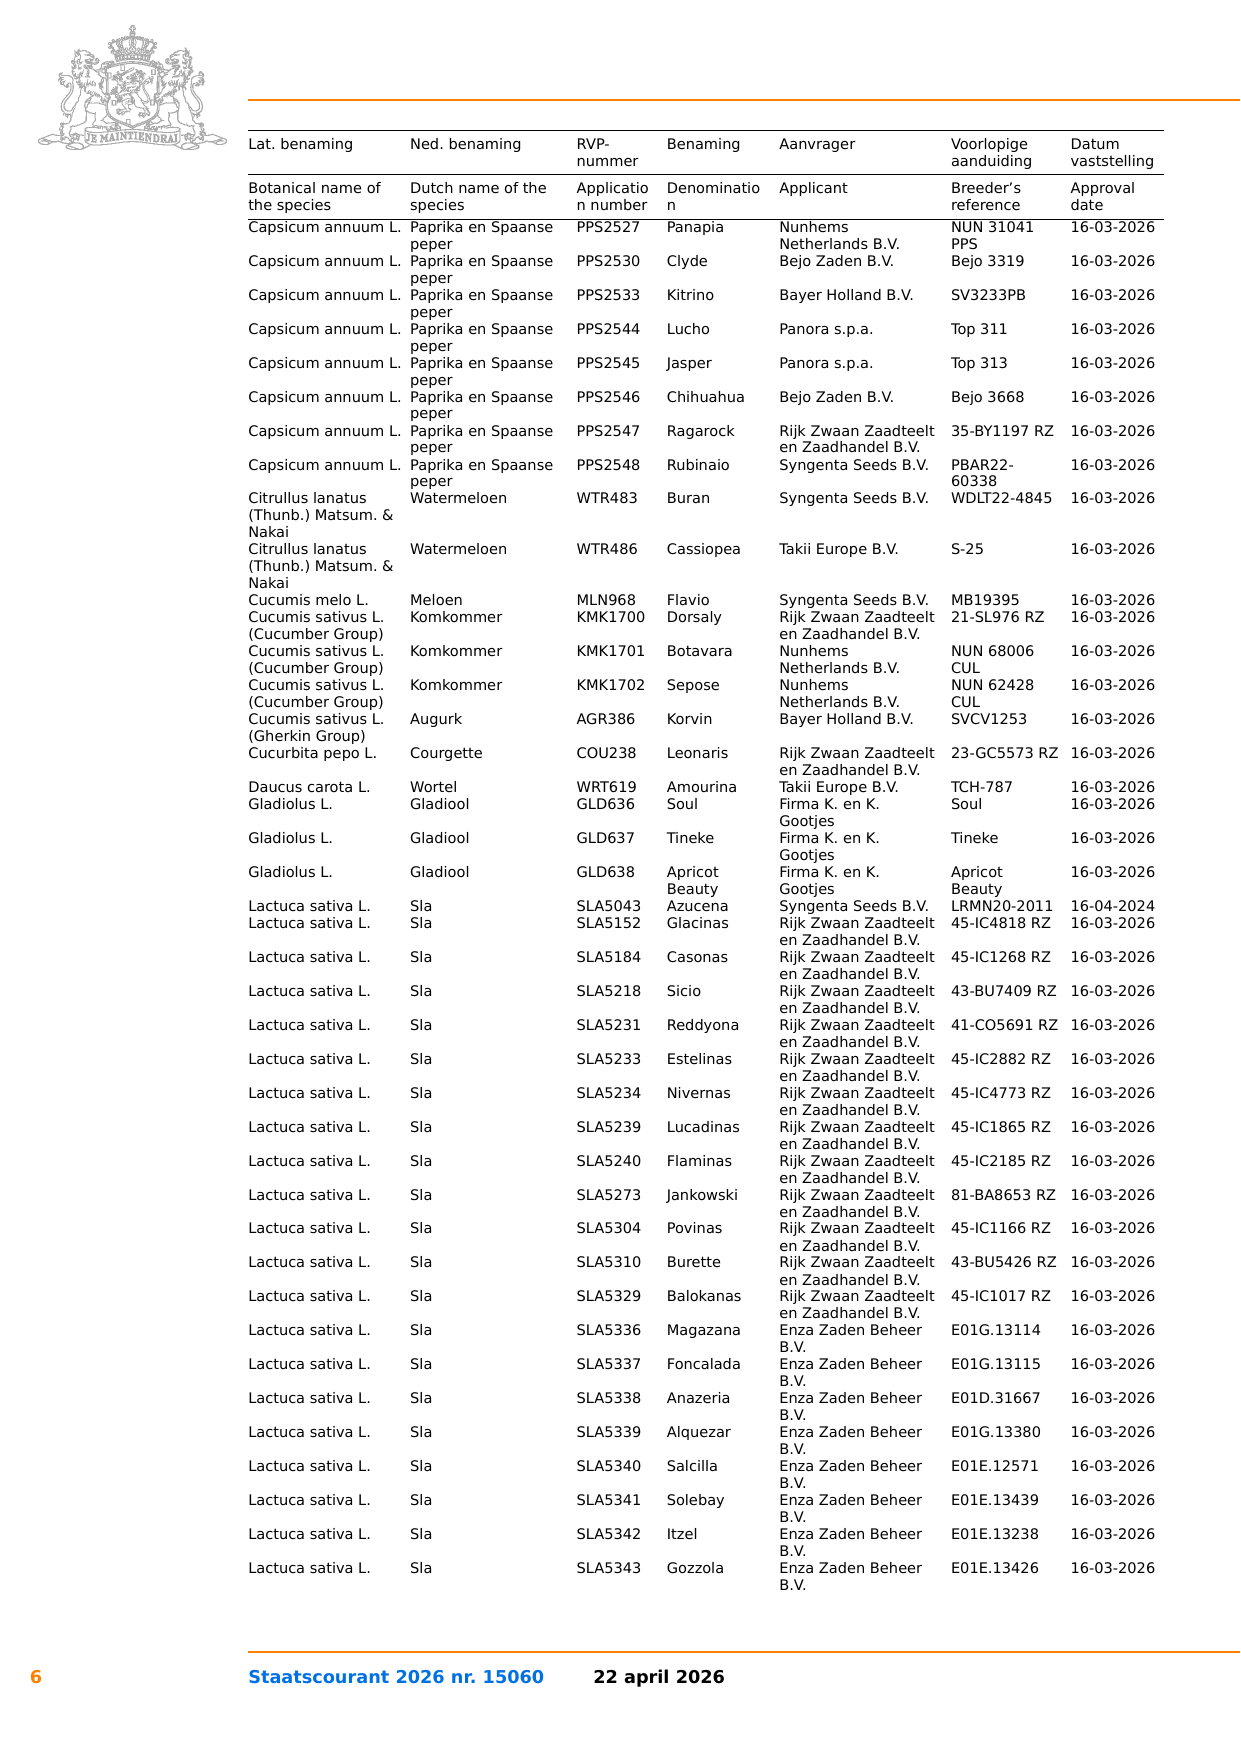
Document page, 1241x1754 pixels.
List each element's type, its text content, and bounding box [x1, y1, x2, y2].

table_cell Bejo 3668 [945, 389, 1064, 422]
table_cell Paprika en Spaanse peper [404, 456, 570, 490]
table_cell Applicant [773, 175, 945, 219]
table_cell E01E.13439 [945, 1492, 1064, 1526]
table_cell Sla [404, 983, 570, 1017]
table_cell 45-IC1166 RZ [945, 1220, 1064, 1254]
table_cell 16-03-2026 [1065, 949, 1163, 983]
table_header Voorlopige aanduiding [945, 131, 1064, 174]
table_cell SLA5339 [570, 1424, 661, 1458]
table_cell Panora s.p.a. [773, 355, 945, 388]
table_cell Meloen [404, 592, 570, 609]
table_cell 16-03-2026 [1065, 1492, 1163, 1526]
table_cell Botanical name of the species [248, 175, 404, 219]
table_cell Lactuca sativa L. [248, 983, 404, 1017]
table_cell Lactuca sativa L. [248, 1424, 404, 1458]
table_cell Enza Zaden Beheer B.V. [773, 1526, 945, 1560]
table_cell 16-03-2026 [1065, 1322, 1163, 1356]
table_cell Rijk Zwaan Zaadteelt en Zaadhandel B.V. [773, 915, 945, 949]
table_cell Takii Europe B.V. [773, 779, 945, 796]
table_cell SV3233PB [945, 287, 1064, 321]
table_cell Takii Europe B.V. [773, 541, 945, 592]
table_cell SLA5336 [570, 1322, 661, 1356]
table_cell Bejo Zaden B.V. [773, 389, 945, 422]
table_cell Amourina [661, 779, 773, 796]
table_cell Capsicum annuum L. [248, 423, 404, 456]
table_cell E01D.31667 [945, 1390, 1064, 1424]
table_cell Paprika en Spaanse peper [404, 355, 570, 388]
table_cell 16-03-2026 [1065, 220, 1163, 253]
table_cell Sla [404, 1424, 570, 1458]
table_cell PBAR22-60338 [945, 456, 1064, 490]
table_cell Courgette [404, 745, 570, 779]
table_cell 45-IC1865 RZ [945, 1119, 1064, 1152]
table_cell Rijk Zwaan Zaadteelt en Zaadhandel B.V. [773, 1051, 945, 1084]
table_cell Tineke [661, 830, 773, 864]
table_cell Firma K. en K. Gootjes [773, 796, 945, 830]
table_cell Gozzola [661, 1560, 773, 1594]
table_cell 43-BU5426 RZ [945, 1254, 1064, 1288]
table_cell NUN 31041 PPS [945, 220, 1064, 253]
table_cell Sla [404, 1526, 570, 1560]
table_cell MLN968 [570, 592, 661, 609]
table_cell Lactuca sativa L. [248, 915, 404, 949]
table_cell SLA5234 [570, 1085, 661, 1118]
table_cell Sla [404, 1186, 570, 1220]
table_cell Nunhems Netherlands B.V. [773, 643, 945, 677]
table_cell SLA5273 [570, 1186, 661, 1220]
table_cell Magazana [661, 1322, 773, 1356]
table_cell PPS2548 [570, 456, 661, 490]
table_cell Lactuca sativa L. [248, 1356, 404, 1390]
table_cell Gladiool [404, 864, 570, 898]
table_cell Rijk Zwaan Zaadteelt en Zaadhandel B.V. [773, 1254, 945, 1288]
table_cell E01E.12571 [945, 1458, 1064, 1492]
table_cell Komkommer [404, 609, 570, 643]
table_cell Cucumis sativus L. (Cucumber Group) [248, 643, 404, 677]
table_cell SLA5231 [570, 1017, 661, 1051]
table_cell Apricot Beauty [945, 864, 1064, 898]
table_cell Capsicum annuum L. [248, 253, 404, 287]
table_cell 16-03-2026 [1065, 1186, 1163, 1220]
table_cell Cucumis sativus L. (Cucumber Group) [248, 677, 404, 711]
table_cell Lactuca sativa L. [248, 1458, 404, 1492]
table_cell Enza Zaden Beheer B.V. [773, 1492, 945, 1526]
table_cell Buran [661, 490, 773, 541]
table_cell Paprika en Spaanse peper [404, 423, 570, 456]
table_cell WTR486 [570, 541, 661, 592]
table_cell 23-GC5573 RZ [945, 745, 1064, 779]
table_cell Paprika en Spaanse peper [404, 220, 570, 253]
table_cell Lactuca sativa L. [248, 1051, 404, 1084]
table_cell Itzel [661, 1526, 773, 1560]
table_cell 16-03-2026 [1065, 830, 1163, 864]
table_cell LRMN20-2011 [945, 898, 1064, 915]
table_cell Watermeloen [404, 541, 570, 592]
table_cell Ragarock [661, 423, 773, 456]
table_cell 16-03-2026 [1065, 643, 1163, 677]
table_cell PPS2545 [570, 355, 661, 388]
table_cell 45-IC1017 RZ [945, 1288, 1064, 1322]
table_cell 16-03-2026 [1065, 355, 1163, 388]
table_cell 16-03-2026 [1065, 287, 1163, 321]
table_cell Rijk Zwaan Zaadteelt en Zaadhandel B.V. [773, 745, 945, 779]
table_cell Lactuca sativa L. [248, 898, 404, 915]
table_cell Sla [404, 915, 570, 949]
table_cell Top 313 [945, 355, 1064, 388]
table_cell E01G.13380 [945, 1424, 1064, 1458]
table_header Datum vaststelling [1065, 131, 1163, 174]
table_cell Flavio [661, 592, 773, 609]
table_cell Rijk Zwaan Zaadteelt en Zaadhandel B.V. [773, 1085, 945, 1118]
table_cell 16-03-2026 [1065, 983, 1163, 1017]
table_cell Enza Zaden Beheer B.V. [773, 1322, 945, 1356]
table_cell PPS2527 [570, 220, 661, 253]
table_cell KMK1701 [570, 643, 661, 677]
table_cell Sla [404, 1356, 570, 1390]
table_cell Watermeloen [404, 490, 570, 541]
table_cell 16-03-2026 [1065, 677, 1163, 711]
table_cell PPS2533 [570, 287, 661, 321]
table_cell 45-IC4818 RZ [945, 915, 1064, 949]
table_cell Sla [404, 1085, 570, 1118]
table_cell Soul [661, 796, 773, 830]
table_cell 16-03-2026 [1065, 745, 1163, 779]
table_cell Sla [404, 1492, 570, 1526]
table_cell Gladiool [404, 796, 570, 830]
table_cell Lucadinas [661, 1119, 773, 1152]
table_cell Dutch name of the species [404, 175, 570, 219]
table_cell Chihuahua [661, 389, 773, 422]
table_cell Panapia [661, 220, 773, 253]
table_cell Capsicum annuum L. [248, 321, 404, 354]
table_cell 45-IC2882 RZ [945, 1051, 1064, 1084]
table_cell Lactuca sativa L. [248, 1288, 404, 1322]
table_cell Bayer Holland B.V. [773, 711, 945, 745]
table_cell Azucena [661, 898, 773, 915]
table_cell Lactuca sativa L. [248, 1085, 404, 1118]
table_cell 16-03-2026 [1065, 779, 1163, 796]
table_cell 16-03-2026 [1065, 1220, 1163, 1254]
table_cell Syngenta Seeds B.V. [773, 456, 945, 490]
table_cell E01E.13238 [945, 1526, 1064, 1560]
table_cell 16-03-2026 [1065, 1119, 1163, 1152]
table_cell AGR386 [570, 711, 661, 745]
table_cell Nivernas [661, 1085, 773, 1118]
table_cell Paprika en Spaanse peper [404, 287, 570, 321]
table_cell Rijk Zwaan Zaadteelt en Zaadhandel B.V. [773, 983, 945, 1017]
table_cell Korvin [661, 711, 773, 745]
table_cell Sla [404, 949, 570, 983]
table_cell Lactuca sativa L. [248, 1390, 404, 1424]
table_cell 16-04-2024 [1065, 898, 1163, 915]
table_cell 41-CO5691 RZ [945, 1017, 1064, 1051]
table_cell Komkommer [404, 677, 570, 711]
table_cell Lactuca sativa L. [248, 1153, 404, 1186]
table_header Lat. benaming [248, 131, 404, 174]
table_cell SLA5341 [570, 1492, 661, 1526]
table_cell SLA5152 [570, 915, 661, 949]
table_cell Lactuca sativa L. [248, 1017, 404, 1051]
table_cell Flaminas [661, 1153, 773, 1186]
table_cell Top 311 [945, 321, 1064, 354]
table_cell 16-03-2026 [1065, 1288, 1163, 1322]
table_cell Firma K. en K. Gootjes [773, 864, 945, 898]
table_cell Cucumis sativus L. (Gherkin Group) [248, 711, 404, 745]
table_cell Sla [404, 1051, 570, 1084]
table_cell Lactuca sativa L. [248, 1560, 404, 1594]
table_cell Bejo Zaden B.V. [773, 253, 945, 287]
table_cell SLA5240 [570, 1153, 661, 1186]
table_cell E01G.13115 [945, 1356, 1064, 1390]
table_cell Panora s.p.a. [773, 321, 945, 354]
table_cell WRT619 [570, 779, 661, 796]
table_cell 16-03-2026 [1065, 1424, 1163, 1458]
table_cell PPS2544 [570, 321, 661, 354]
table_cell Sicio [661, 983, 773, 1017]
table_cell Sla [404, 1254, 570, 1288]
picture [38, 25, 227, 150]
table_cell 16-03-2026 [1065, 1390, 1163, 1424]
table_cell SLA5304 [570, 1220, 661, 1254]
table_cell Denomination [661, 175, 773, 219]
table_cell Syngenta Seeds B.V. [773, 898, 945, 915]
table_cell Clyde [661, 253, 773, 287]
table_cell Gladiolus L. [248, 864, 404, 898]
table_cell Enza Zaden Beheer B.V. [773, 1356, 945, 1390]
table_cell Lactuca sativa L. [248, 1254, 404, 1288]
table_cell S-25 [945, 541, 1064, 592]
table_cell E01G.13114 [945, 1322, 1064, 1356]
table_cell Jasper [661, 355, 773, 388]
table_cell Sla [404, 1458, 570, 1492]
table_cell 16-03-2026 [1065, 1153, 1163, 1186]
table_cell 16-03-2026 [1065, 711, 1163, 745]
table_cell Capsicum annuum L. [248, 220, 404, 253]
table_cell Capsicum annuum L. [248, 287, 404, 321]
table_cell 16-03-2026 [1065, 253, 1163, 287]
table_header Aanvrager [773, 131, 945, 174]
table_cell Nunhems Netherlands B.V. [773, 677, 945, 711]
table_cell SLA5043 [570, 898, 661, 915]
table_cell SLA5343 [570, 1560, 661, 1594]
table_cell SLA5218 [570, 983, 661, 1017]
table_cell Rijk Zwaan Zaadteelt en Zaadhandel B.V. [773, 1119, 945, 1152]
table_cell Citrullus lanatus (Thunb.) Matsum. & Nakai [248, 541, 404, 592]
table_cell SVCV1253 [945, 711, 1064, 745]
table_cell Paprika en Spaanse peper [404, 389, 570, 422]
table_cell Lactuca sativa L. [248, 949, 404, 983]
table_cell Reddyona [661, 1017, 773, 1051]
table_cell Sla [404, 1119, 570, 1152]
table_cell Jankowski [661, 1186, 773, 1220]
table_cell Augurk [404, 711, 570, 745]
table_cell GLD637 [570, 830, 661, 864]
table_cell Burette [661, 1254, 773, 1288]
table_cell PPS2547 [570, 423, 661, 456]
table_cell Soul [945, 796, 1064, 830]
table_cell 81-BA8653 RZ [945, 1186, 1064, 1220]
table_header Benaming [661, 131, 773, 174]
table_cell Sla [404, 1220, 570, 1254]
table_cell 16-03-2026 [1065, 1526, 1163, 1560]
table_cell 16-03-2026 [1065, 1356, 1163, 1390]
table_cell Approval date [1065, 175, 1163, 219]
table_cell NUN 68006 CUL [945, 643, 1064, 677]
table_cell Rubinaio [661, 456, 773, 490]
table_cell Estelinas [661, 1051, 773, 1084]
table_cell Enza Zaden Beheer B.V. [773, 1458, 945, 1492]
table_cell Sla [404, 1322, 570, 1356]
table_cell 16-03-2026 [1065, 1458, 1163, 1492]
table_cell SLA5239 [570, 1119, 661, 1152]
table_cell Firma K. en K. Gootjes [773, 830, 945, 864]
table_cell SLA5233 [570, 1051, 661, 1084]
table_cell Dorsaly [661, 609, 773, 643]
table_cell 16-03-2026 [1065, 609, 1163, 643]
table_cell Paprika en Spaanse peper [404, 253, 570, 287]
table_cell Sepose [661, 677, 773, 711]
table_cell Lactuca sativa L. [248, 1322, 404, 1356]
table_cell Sla [404, 898, 570, 915]
table_cell SLA5184 [570, 949, 661, 983]
table_cell Paprika en Spaanse peper [404, 321, 570, 354]
table_cell MB19395 [945, 592, 1064, 609]
table_cell Syngenta Seeds B.V. [773, 592, 945, 609]
table_cell Enza Zaden Beheer B.V. [773, 1560, 945, 1594]
table_cell NUN 62428 CUL [945, 677, 1064, 711]
table_cell Cucurbita pepo L. [248, 745, 404, 779]
table_cell Cassiopea [661, 541, 773, 592]
table_cell Lactuca sativa L. [248, 1526, 404, 1560]
table_cell 43-BU7409 RZ [945, 983, 1064, 1017]
table_cell Alquezar [661, 1424, 773, 1458]
table_cell SLA5329 [570, 1288, 661, 1322]
table_cell SLA5310 [570, 1254, 661, 1288]
table_cell Capsicum annuum L. [248, 389, 404, 422]
table_cell 16-03-2026 [1065, 1051, 1163, 1084]
table_cell 16-03-2026 [1065, 541, 1163, 592]
table_cell Sla [404, 1560, 570, 1594]
table_cell Rijk Zwaan Zaadteelt en Zaadhandel B.V. [773, 1220, 945, 1254]
table_cell 16-03-2026 [1065, 389, 1163, 422]
table_cell TCH-787 [945, 779, 1064, 796]
table_cell 45-IC1268 RZ [945, 949, 1064, 983]
table_cell Kitrino [661, 287, 773, 321]
table_cell 45-IC4773 RZ [945, 1085, 1064, 1118]
table_cell Syngenta Seeds B.V. [773, 490, 945, 541]
table_cell Sla [404, 1017, 570, 1051]
table_cell E01E.13426 [945, 1560, 1064, 1594]
table_cell Tineke [945, 830, 1064, 864]
table_cell 16-03-2026 [1065, 592, 1163, 609]
table_cell Lucho [661, 321, 773, 354]
table_cell 21-SL976 RZ [945, 609, 1064, 643]
table_cell Povinas [661, 1220, 773, 1254]
table_cell 16-03-2026 [1065, 796, 1163, 830]
table_cell Bejo 3319 [945, 253, 1064, 287]
table_cell Botavara [661, 643, 773, 677]
table_cell GLD638 [570, 864, 661, 898]
table_cell Lactuca sativa L. [248, 1492, 404, 1526]
table_cell SLA5340 [570, 1458, 661, 1492]
table_cell 16-03-2026 [1065, 490, 1163, 541]
table_cell Rijk Zwaan Zaadteelt en Zaadhandel B.V. [773, 609, 945, 643]
table_cell WTR483 [570, 490, 661, 541]
table_cell Glacinas [661, 915, 773, 949]
table_cell 16-03-2026 [1065, 1254, 1163, 1288]
table_cell Nunhems Netherlands B.V. [773, 220, 945, 253]
table_cell Wortel [404, 779, 570, 796]
table_cell Lactuca sativa L. [248, 1186, 404, 1220]
table_cell WDLT22-4845 [945, 490, 1064, 541]
table_cell Salcilla [661, 1458, 773, 1492]
table_cell Rijk Zwaan Zaadteelt en Zaadhandel B.V. [773, 1186, 945, 1220]
table_cell Cucumis sativus L. (Cucumber Group) [248, 609, 404, 643]
table_cell Capsicum annuum L. [248, 456, 404, 490]
table_cell Apricot Beauty [661, 864, 773, 898]
table_cell Rijk Zwaan Zaadteelt en Zaadhandel B.V. [773, 423, 945, 456]
table_cell Capsicum annuum L. [248, 355, 404, 388]
table_cell Anazeria [661, 1390, 773, 1424]
table_cell Sla [404, 1288, 570, 1322]
table_cell 16-03-2026 [1065, 915, 1163, 949]
table_cell 16-03-2026 [1065, 321, 1163, 354]
table_cell PPS2530 [570, 253, 661, 287]
table_cell 16-03-2026 [1065, 1017, 1163, 1051]
table_cell SLA5338 [570, 1390, 661, 1424]
table_cell PPS2546 [570, 389, 661, 422]
table_cell Cucumis melo L. [248, 592, 404, 609]
table_cell Lactuca sativa L. [248, 1119, 404, 1152]
table_cell 16-03-2026 [1065, 1560, 1163, 1594]
table_cell Gladiolus L. [248, 796, 404, 830]
table_cell 45-IC2185 RZ [945, 1153, 1064, 1186]
table_cell Rijk Zwaan Zaadteelt en Zaadhandel B.V. [773, 949, 945, 983]
table_cell Rijk Zwaan Zaadteelt en Zaadhandel B.V. [773, 1153, 945, 1186]
table_cell KMK1702 [570, 677, 661, 711]
table_cell Rijk Zwaan Zaadteelt en Zaadhandel B.V. [773, 1288, 945, 1322]
table_cell Lactuca sativa L. [248, 1220, 404, 1254]
table_cell 16-03-2026 [1065, 456, 1163, 490]
table_cell KMK1700 [570, 609, 661, 643]
table_cell Breeder’s reference [945, 175, 1064, 219]
table_cell Gladiool [404, 830, 570, 864]
table_cell Foncalada [661, 1356, 773, 1390]
table_cell Leonaris [661, 745, 773, 779]
table_cell COU238 [570, 745, 661, 779]
table_cell Citrullus lanatus (Thunb.) Matsum. & Nakai [248, 490, 404, 541]
table_cell Bayer Holland B.V. [773, 287, 945, 321]
table_cell Sla [404, 1390, 570, 1424]
table_cell 16-03-2026 [1065, 1085, 1163, 1118]
table_cell SLA5342 [570, 1526, 661, 1560]
table_cell 16-03-2026 [1065, 864, 1163, 898]
table_header Ned. benaming [404, 131, 570, 174]
table_cell Enza Zaden Beheer B.V. [773, 1424, 945, 1458]
table_cell Balokanas [661, 1288, 773, 1322]
table_cell SLA5337 [570, 1356, 661, 1390]
table_cell Rijk Zwaan Zaadteelt en Zaadhandel B.V. [773, 1017, 945, 1051]
table_cell Application number [570, 175, 661, 219]
table_cell Solebay [661, 1492, 773, 1526]
table_cell Casonas [661, 949, 773, 983]
table_cell Enza Zaden Beheer B.V. [773, 1390, 945, 1424]
table_cell Gladiolus L. [248, 830, 404, 864]
table_cell Komkommer [404, 643, 570, 677]
table_cell 16-03-2026 [1065, 423, 1163, 456]
table_cell Sla [404, 1153, 570, 1186]
table_header RVP-nummer [570, 131, 661, 174]
table_cell Daucus carota L. [248, 779, 404, 796]
table_cell 35-BY1197 RZ [945, 423, 1064, 456]
table_cell GLD636 [570, 796, 661, 830]
